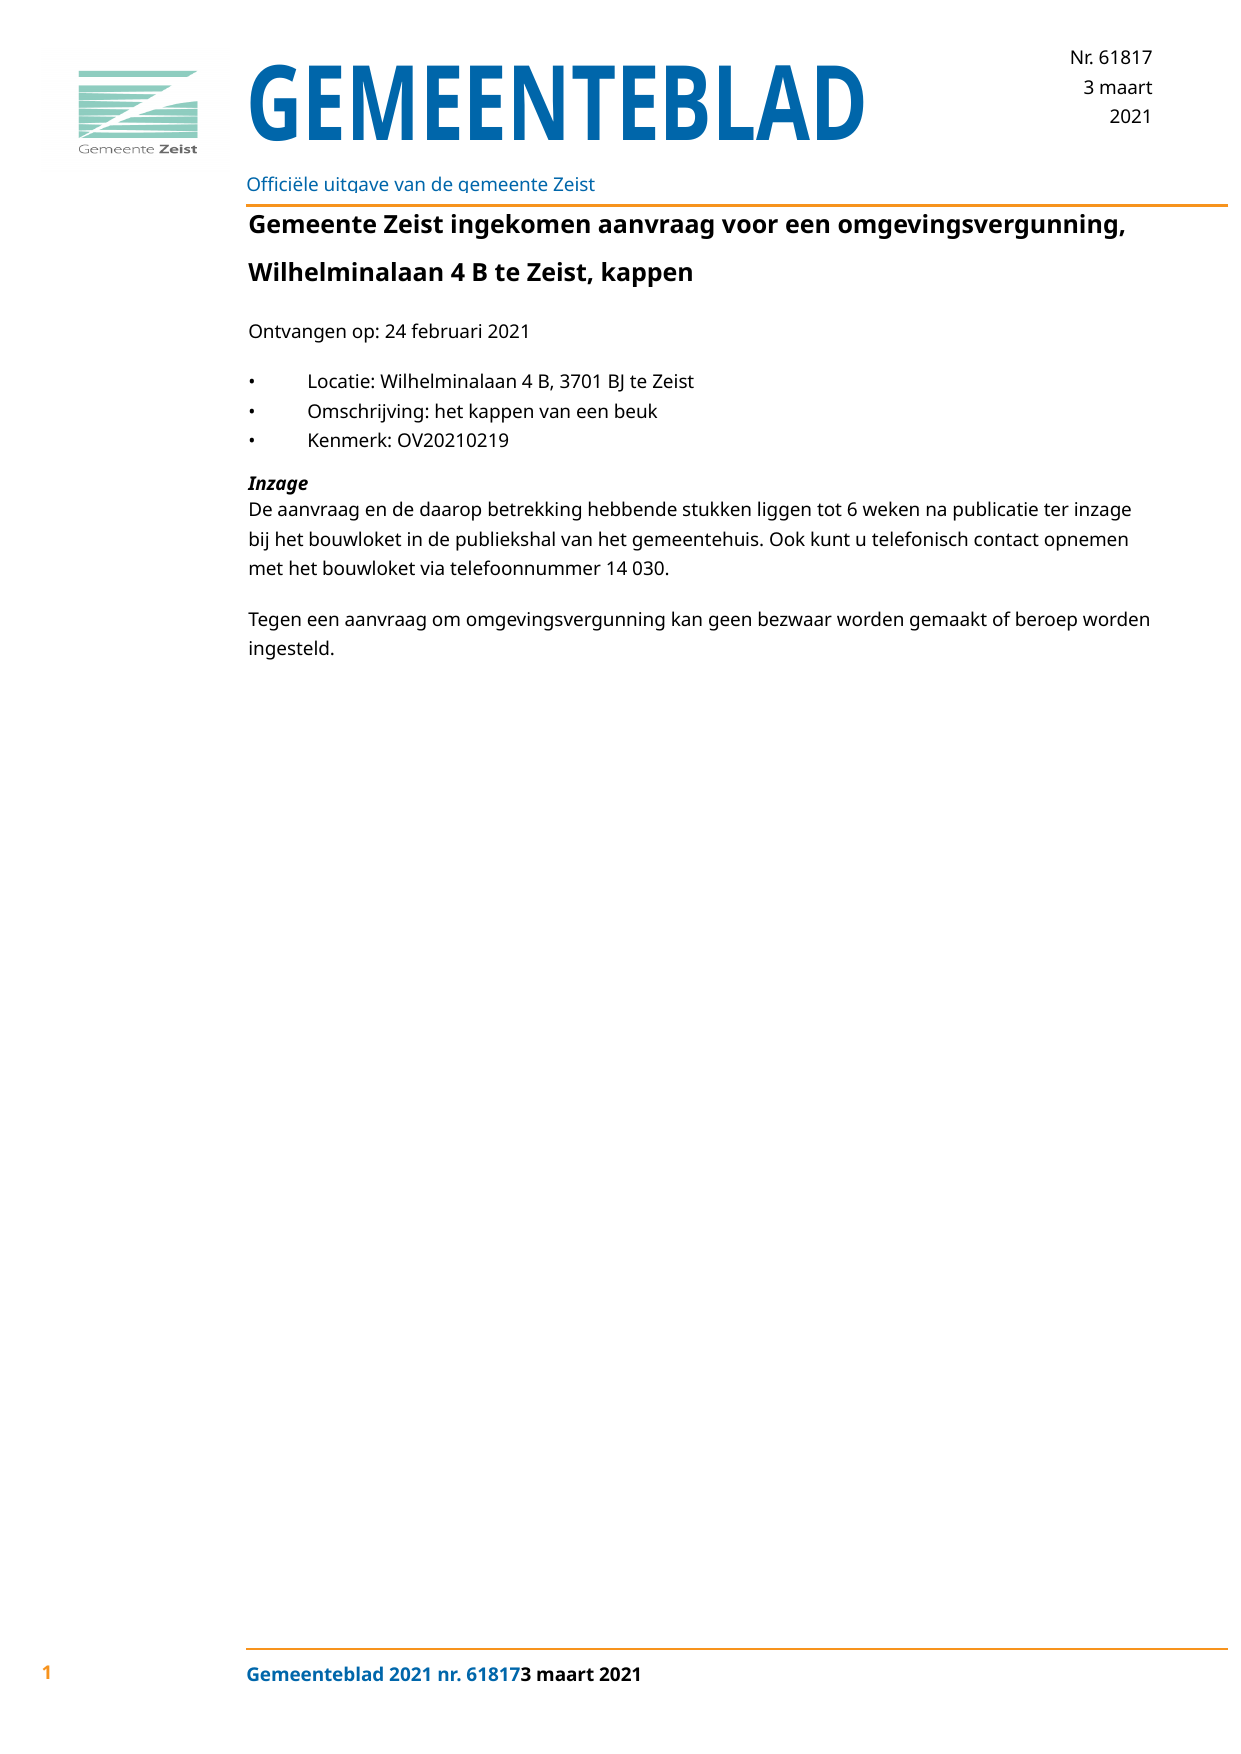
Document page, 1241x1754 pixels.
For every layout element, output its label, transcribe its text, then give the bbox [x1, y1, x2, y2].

list Kenmerk: OV20210219 [248, 427, 1152, 453]
picture [41, 47, 231, 172]
text Tegen een aanvraag om omgevingsvergunning kan geen bezwaar worden gemaakt of beroep worden ingesteld. [248, 606, 1152, 661]
text Inzage [248, 471, 1152, 496]
text Gemeente Zeist ingekomen aanvraag voor een omgevingsvergunning, Wilhelminalaan 4 B te Zeist, kappen [248, 207, 1152, 288]
list Locatie: Wilhelminalaan 4 B, 3701 BJ te Zeist [248, 368, 1152, 394]
text De aanvraag en de daarop betrekking hebbende stukken liggen tot 6 weken na publicatie ter inzage bij het bouwloket in de publiekshal van het gemeentehuis. Ook kunt u telefonisch contact opnemen met het bouwloket via telefoonnummer 14 030. [248, 496, 1152, 581]
list Omschrijving: het kappen van een beuk [248, 398, 1152, 424]
text Ontvangen op: 24 februari 2021 [248, 318, 1152, 344]
